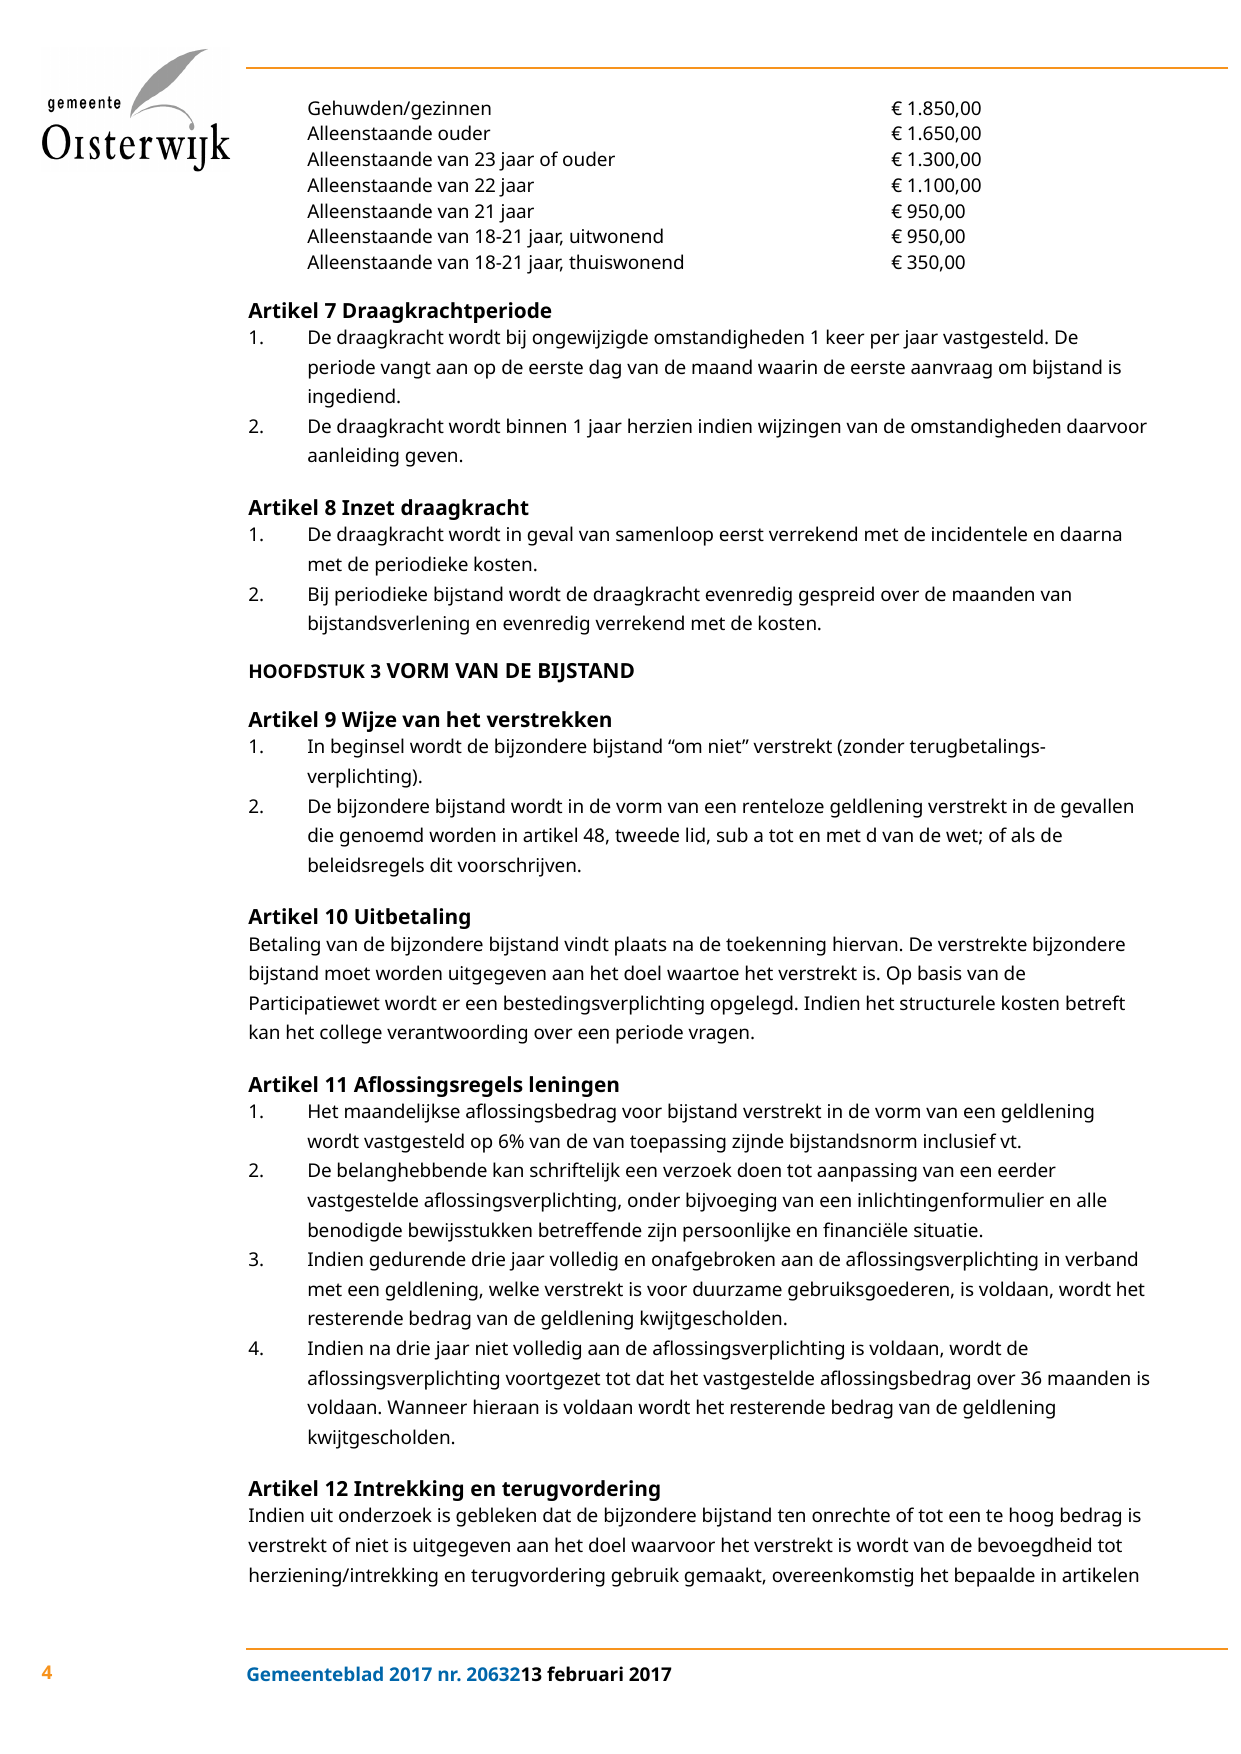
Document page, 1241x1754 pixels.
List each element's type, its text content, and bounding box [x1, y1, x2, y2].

table_cell Alleenstaande van 18-21 jaar, thuiswonend [307, 249, 891, 275]
table_cell € 1.300,00 [891, 146, 1211, 172]
text Indien uit onderzoek is gebleken dat de bijzondere bijstand ten onrechte of tot een te hoog bedrag is verstrekt of niet is uitgegeven aan het doel waarvoor het verstrekt is wordt van de bevoegdheid tot herziening/intrekking en terugvordering gebruik gemaakt, overeenkomstig het bepaalde in artikelen [248, 1503, 1152, 1588]
list Indien na drie jaar niet volledig aan de aflossingsverplichting is voldaan, wordt de aflossingsverplichting voortgezet tot dat het vastgestelde aflossingsbedrag over 36 maanden is voldaan. Wanneer hieraan is voldaan wordt het resterende bedrag van de geldlening kwijtgescholden. [248, 1335, 1152, 1449]
list In beginsel wordt de bijzondere bijstand “om niet” verstrekt (zonder terugbetalings-verplichting). [248, 734, 1152, 789]
text Artikel 7 Draagkrachtperiode [248, 296, 1152, 324]
table_header € 1.850,00 [891, 95, 1211, 121]
text Artikel 8 Inzet draagkracht [248, 493, 1152, 522]
list Indien gedurende drie jaar volledig en onafgebroken aan de aflossingsverplichting in verband met een geldlening, welke verstrekt is voor duurzame gebruiksgoederen, is voldaan, wordt het resterende bedrag van de geldlening kwijtgescholden. [248, 1246, 1152, 1331]
text Artikel 10 Uitbetaling [248, 902, 1152, 931]
text Artikel 11 Aflossingsregels leningen [248, 1070, 1152, 1098]
table_header Gehuwden/gezinnen [307, 95, 891, 121]
table_cell Alleenstaande van 18-21 jaar, uitwonend [307, 224, 891, 249]
list De draagkracht wordt bij ongewijzigde omstandigheden 1 keer per jaar vastgesteld. De periode vangt aan op de eerste dag van de maand waarin de eerste aanvraag om bijstand is ingediend. [248, 324, 1152, 409]
list Bij periodieke bijstand wordt de draagkracht evenredig gespreid over de maanden van bijstandsverlening en evenredig verrekend met de kosten. [248, 581, 1152, 636]
table_cell € 350,00 [891, 249, 1211, 275]
text Artikel 9 Wijze van het verstrekken [248, 705, 1152, 734]
picture [41, 47, 231, 172]
table_cell € 1.650,00 [891, 121, 1211, 146]
table_cell € 950,00 [891, 224, 1211, 249]
list De bijzondere bijstand wordt in de vorm van een renteloze geldlening verstrekt in de gevallen die genoemd worden in artikel 48, tweede lid, sub a tot en met d van de wet; of als de beleidsregels dit voorschrijven. [248, 793, 1152, 878]
table_cell € 950,00 [891, 198, 1211, 223]
table_cell Alleenstaande van 22 jaar [307, 172, 891, 198]
text HOOFDSTUK 3 VORM VAN DE BIJSTAND [248, 656, 1152, 684]
table_cell Alleenstaande van 23 jaar of ouder [307, 146, 891, 172]
list De draagkracht wordt binnen 1 jaar herzien indien wijzingen van de omstandigheden daarvoor aanleiding geven. [248, 413, 1152, 468]
text Artikel 12 Intrekking en terugvordering [248, 1474, 1152, 1503]
table_cell € 1.100,00 [891, 172, 1211, 198]
table_cell Alleenstaande van 21 jaar [307, 198, 891, 223]
list De draagkracht wordt in geval van samenloop eerst verrekend met de incidentele en daarna met de periodieke kosten. [248, 522, 1152, 577]
list De belanghebbende kan schriftelijk een verzoek doen tot aanpassing van een eerder vastgestelde aflossingsverplichting, onder bijvoeging van een inlichtingenformulier en alle benodigde bewijsstukken betreffende zijn persoonlijke en financiële situatie. [248, 1158, 1152, 1242]
table_cell Alleenstaande ouder [307, 121, 891, 146]
list Het maandelijkse aflossingsbedrag voor bijstand verstrekt in de vorm van een geldlening wordt vastgesteld op 6% van de van toepassing zijnde bijstandsnorm inclusief vt. [248, 1098, 1152, 1154]
text Betaling van de bijzondere bijstand vindt plaats na de toekenning hiervan. De verstrekte bijzondere bijstand moet worden uitgegeven aan het doel waartoe het verstrekt is. Op basis van de Participatiewet wordt er een bestedingsverplichting opgelegd. Indien het structurele kosten betreft kan het college verantwoording over een periode vragen. [248, 931, 1152, 1045]
